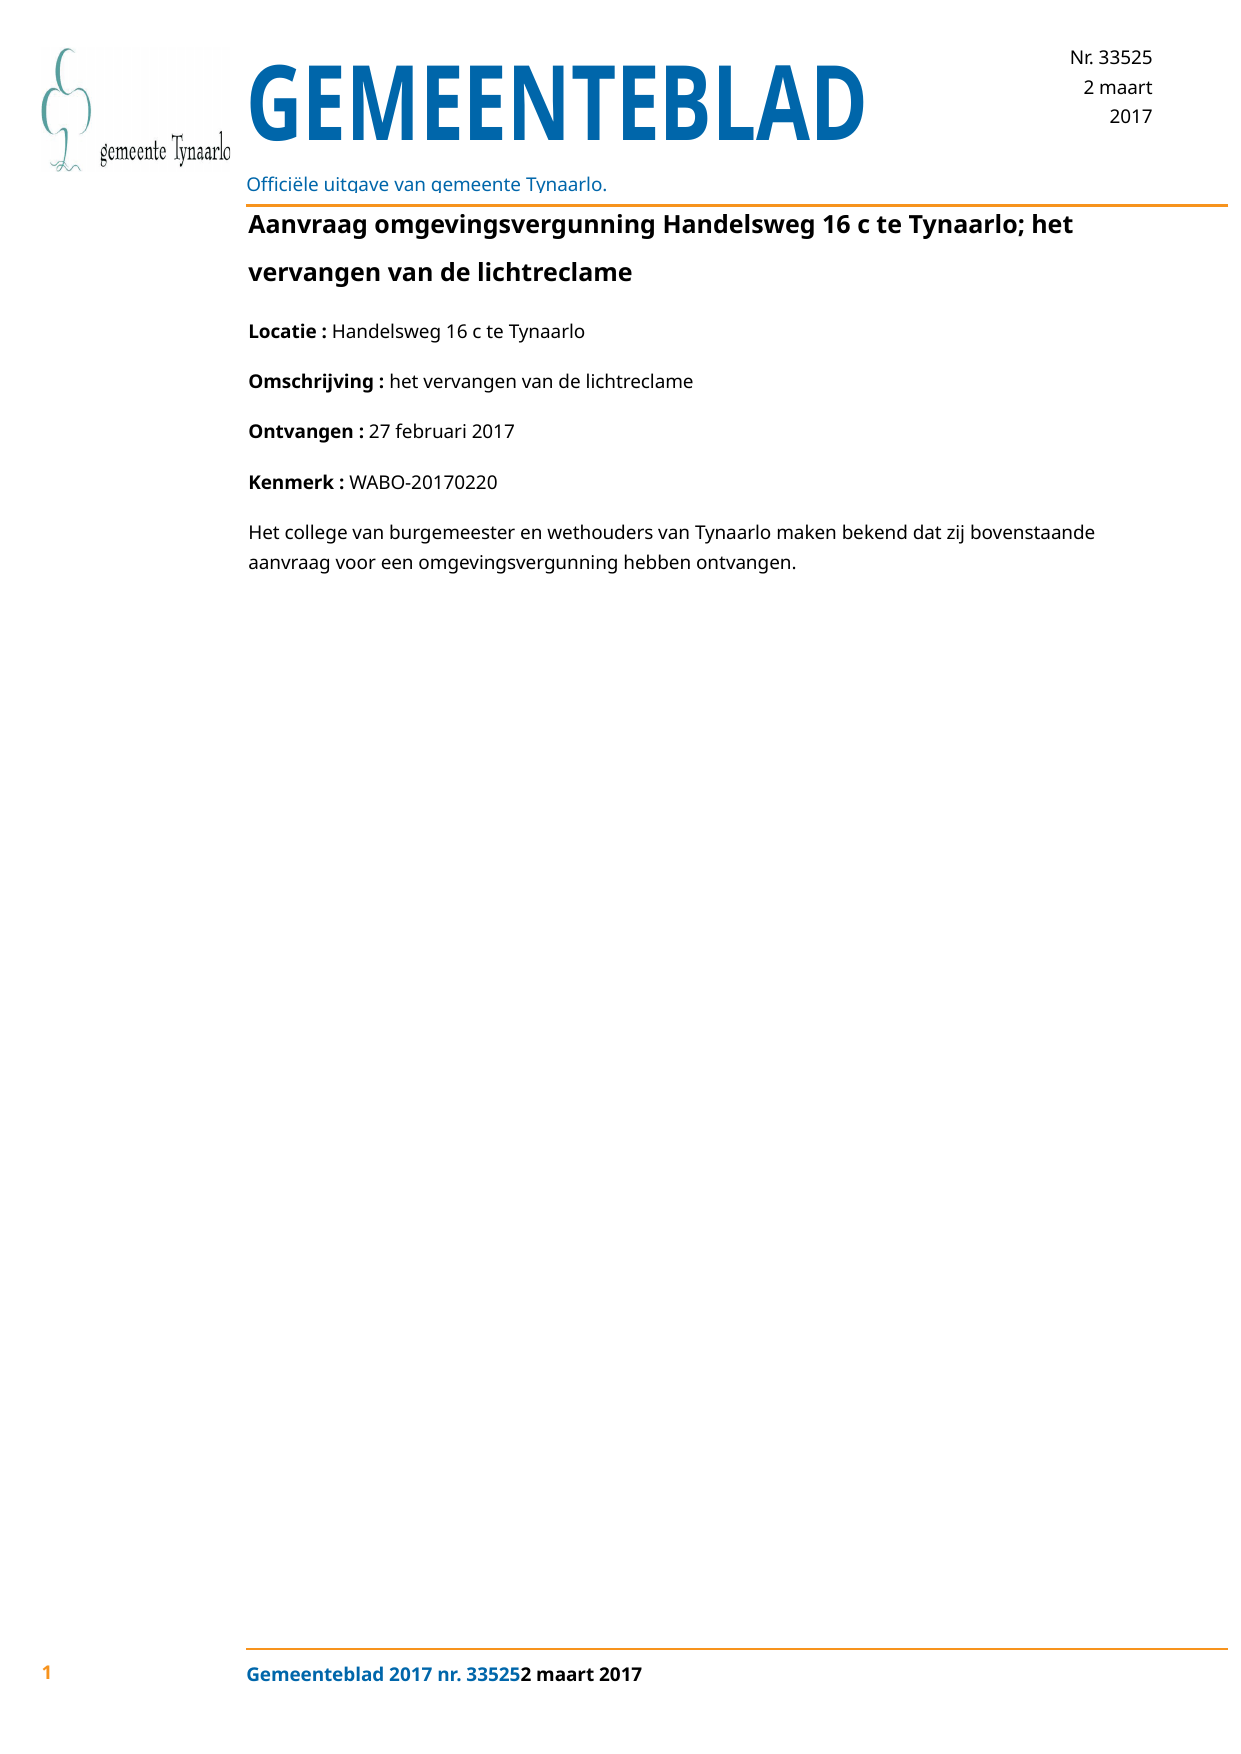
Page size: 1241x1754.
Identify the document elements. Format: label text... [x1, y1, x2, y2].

text Locatie : Handelsweg 16 c te Tynaarlo [248, 318, 1152, 344]
text Omschrijving : het vervangen van de lichtreclame [248, 368, 1152, 394]
picture [41, 47, 231, 172]
text Ontvangen : 27 februari 2017 [248, 419, 1152, 444]
text Aanvraag omgevingsvergunning Handelsweg 16 c te Tynaarlo; het vervangen van de lichtreclame [248, 207, 1152, 288]
text Het college van burgemeester en wethouders van Tynaarlo maken bekend dat zij bovenstaande aanvraag voor een omgevingsvergunning hebben ontvangen. [248, 519, 1152, 575]
text Kenmerk : WABO-20170220 [248, 469, 1152, 495]
